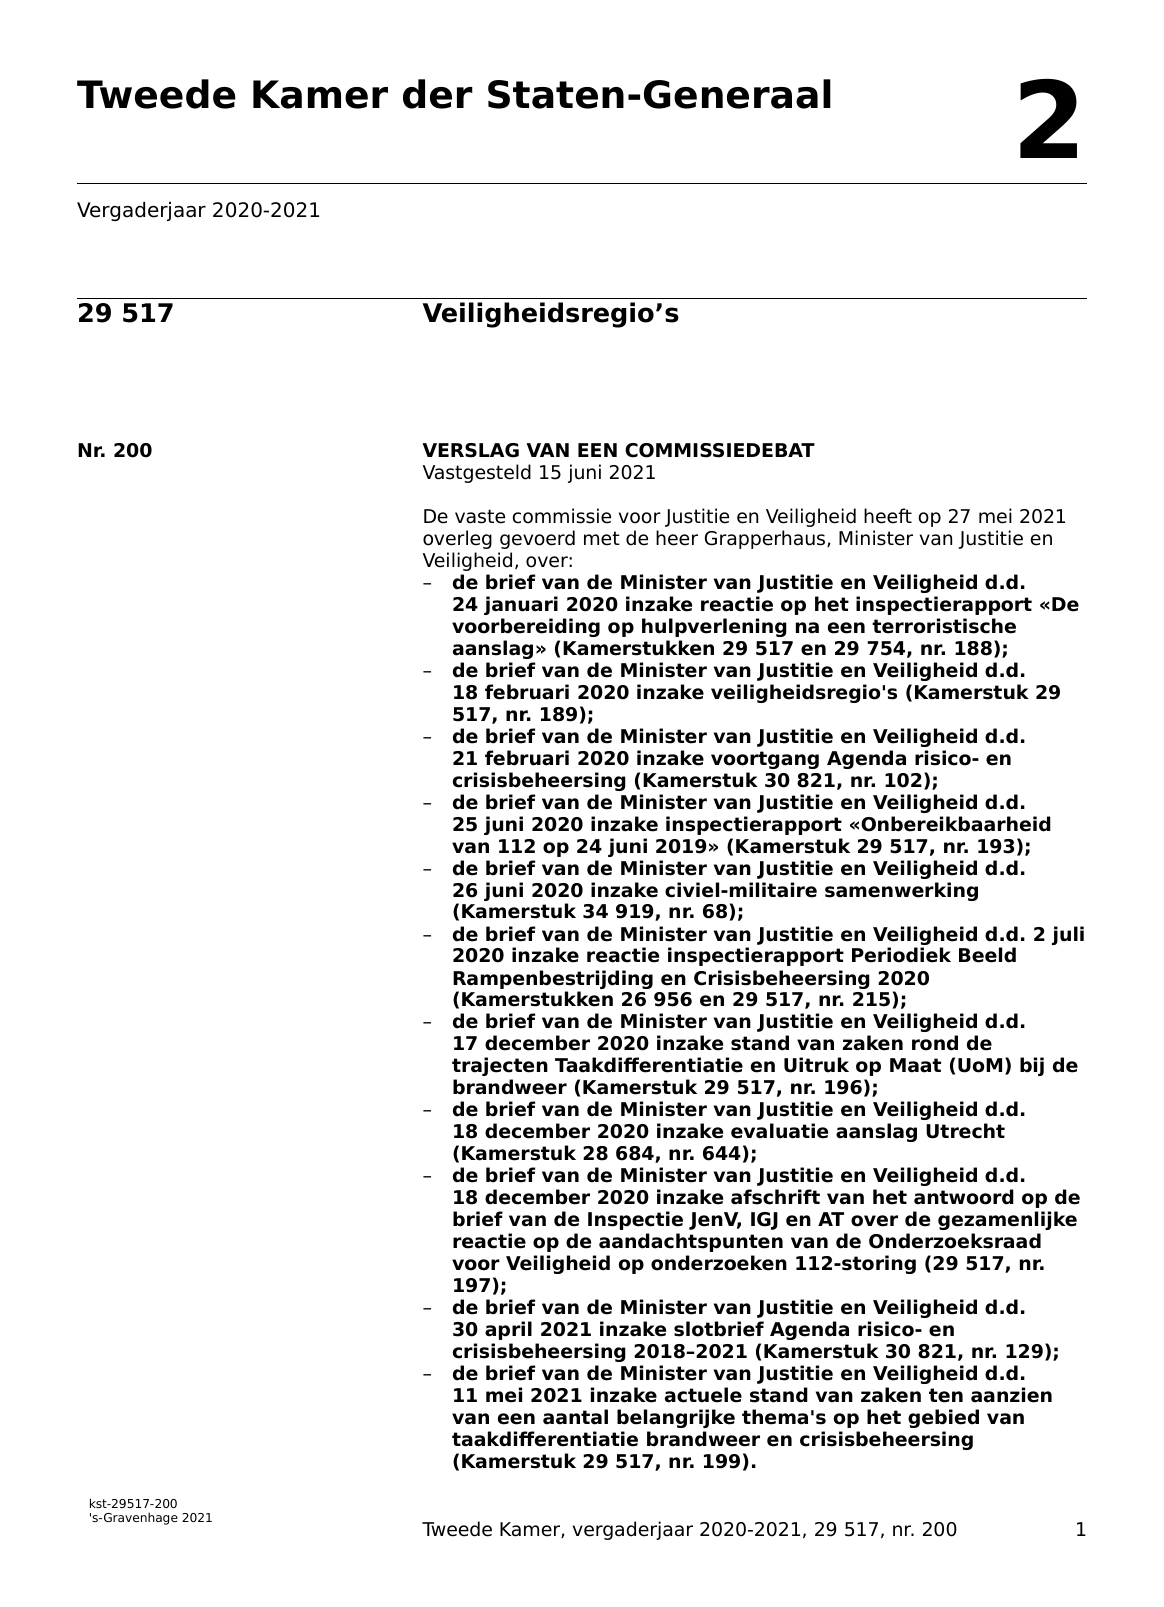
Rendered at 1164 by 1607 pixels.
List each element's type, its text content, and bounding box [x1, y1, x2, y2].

table_cell Vergaderjaar 2020-2021 [77, 184, 1087, 298]
text – de brief van de Minister van Justitie en Veiligheid d.d. 18 december 2020 inzake evaluatie aanslag Utrecht (Kamerstuk 28 684, nr. 644); [422, 1099, 1087, 1165]
text De vaste commissie voor Justitie en Veiligheid heeft op 27 mei 2021 overleg gevoerd met de heer Grapperhaus, Minister van Justitie en Veiligheid, over: [422, 506, 1087, 572]
text – de brief van de Minister van Justitie en Veiligheid d.d. 26 juni 2020 inzake civiel-militaire samenwerking (Kamerstuk 34 919, nr. 68); [422, 857, 1087, 923]
text – de brief van de Minister van Justitie en Veiligheid d.d. 24 januari 2020 inzake reactie op het inspectierapport «De voorbereiding op hulpverlening na een terroristische aanslag» (Kamerstukken 29 517 en 29 754, nr. 188); [422, 572, 1087, 660]
subtitle 29 517 Veiligheidsregio’s [77, 299, 1087, 329]
table_header Tweede Kamer der Staten-Generaal [77, 59, 886, 183]
text – de brief van de Minister van Justitie en Veiligheid d.d. 2 juli 2020 inzake reactie inspectierapport Periodiek Beeld Rampenbestrijding en Crisisbeheersing 2020 (Kamerstukken 26 956 en 29 517, nr. 215); [422, 923, 1087, 1011]
table_header 2 [886, 59, 1087, 183]
text kst-29517-200 [88, 1497, 323, 1511]
subtitle Nr. 200 VERSLAG VAN EEN COMMISSIEDEBAT [77, 440, 1087, 462]
text – de brief van de Minister van Justitie en Veiligheid d.d. 21 februari 2020 inzake voortgang Agenda risico- en crisisbeheersing (Kamerstuk 30 821, nr. 102); [422, 726, 1087, 792]
text Vastgesteld 15 juni 2021 [422, 462, 1087, 484]
text – de brief van de Minister van Justitie en Veiligheid d.d. 17 december 2020 inzake stand van zaken rond de trajecten Taakdifferentiatie en Uitruk op Maat (UoM) bij de brandweer (Kamerstuk 29 517, nr. 196); [422, 1011, 1087, 1099]
text 's-Gravenhage 2021 [88, 1511, 323, 1525]
text – de brief van de Minister van Justitie en Veiligheid d.d. 18 februari 2020 inzake veiligheidsregio's (Kamerstuk 29 517, nr. 189); [422, 660, 1087, 726]
text – de brief van de Minister van Justitie en Veiligheid d.d. 30 april 2021 inzake slotbrief Agenda risico- en crisisbeheersing 2018–2021 (Kamerstuk 30 821, nr. 129); [422, 1297, 1087, 1363]
text – de brief van de Minister van Justitie en Veiligheid d.d. 18 december 2020 inzake afschrift van het antwoord op de brief van de Inspectie JenV, IGJ en AT over de gezamenlijke reactie op de aandachtspunten van de Onderzoeksraad voor Veiligheid op onderzoeken 112-storing (29 517, nr. 197); [422, 1165, 1087, 1297]
text – de brief van de Minister van Justitie en Veiligheid d.d. 11 mei 2021 inzake actuele stand van zaken ten aanzien van een aantal belangrijke thema's op het gebied van taakdifferentiatie brandweer en crisisbeheersing (Kamerstuk 29 517, nr. 199). [422, 1363, 1087, 1473]
text – de brief van de Minister van Justitie en Veiligheid d.d. 25 juni 2020 inzake inspectierapport «Onbereikbaarheid van 112 op 24 juni 2019» (Kamerstuk 29 517, nr. 193); [422, 792, 1087, 857]
